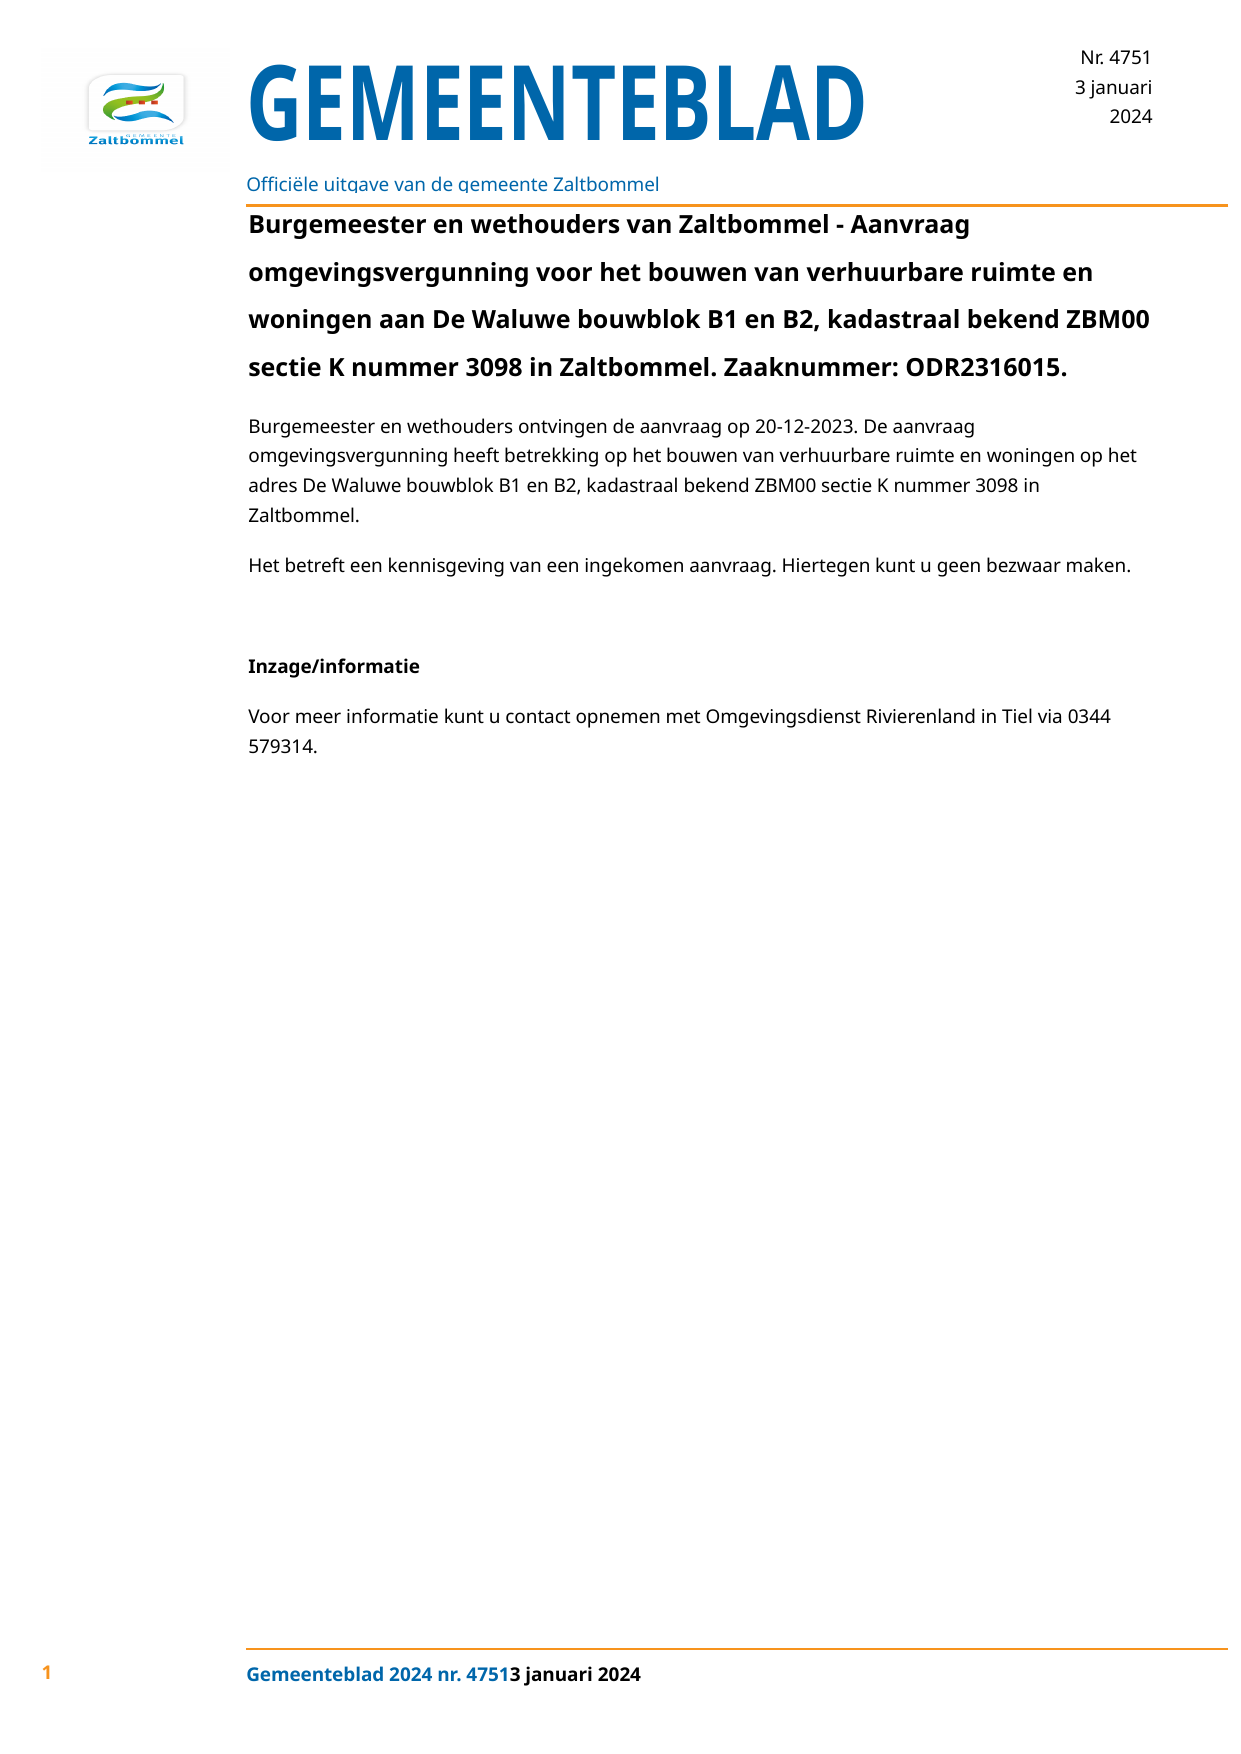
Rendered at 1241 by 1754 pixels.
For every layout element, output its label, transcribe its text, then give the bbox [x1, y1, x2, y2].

picture [41, 47, 231, 172]
text Het betreft een kennisgeving van een ingekomen aanvraag. Hiertegen kunt u geen bezwaar maken. [248, 552, 1152, 578]
text Voor meer informatie kunt u contact opnemen met Omgevingsdienst Rivierenland in Tiel via 0344 579314. [248, 703, 1152, 759]
text Inzage/informatie [248, 653, 1152, 679]
text Burgemeester en wethouders ontvingen de aanvraag op 20-12-2023. De aanvraag omgevingsvergunning heeft betrekking op het bouwen van verhuurbare ruimte en woningen op het adres De Waluwe bouwblok B1 en B2, kadastraal bekend ZBM00 sectie K nummer 3098 in Zaltbommel. [248, 413, 1152, 528]
text Burgemeester en wethouders van Zaltbommel - Aanvraag omgevingsvergunning voor het bouwen van verhuurbare ruimte en woningen aan De Waluwe bouwblok B1 en B2, kadastraal bekend ZBM00 sectie K nummer 3098 in Zaltbommel. Zaaknummer: ODR2316015. [248, 207, 1152, 384]
